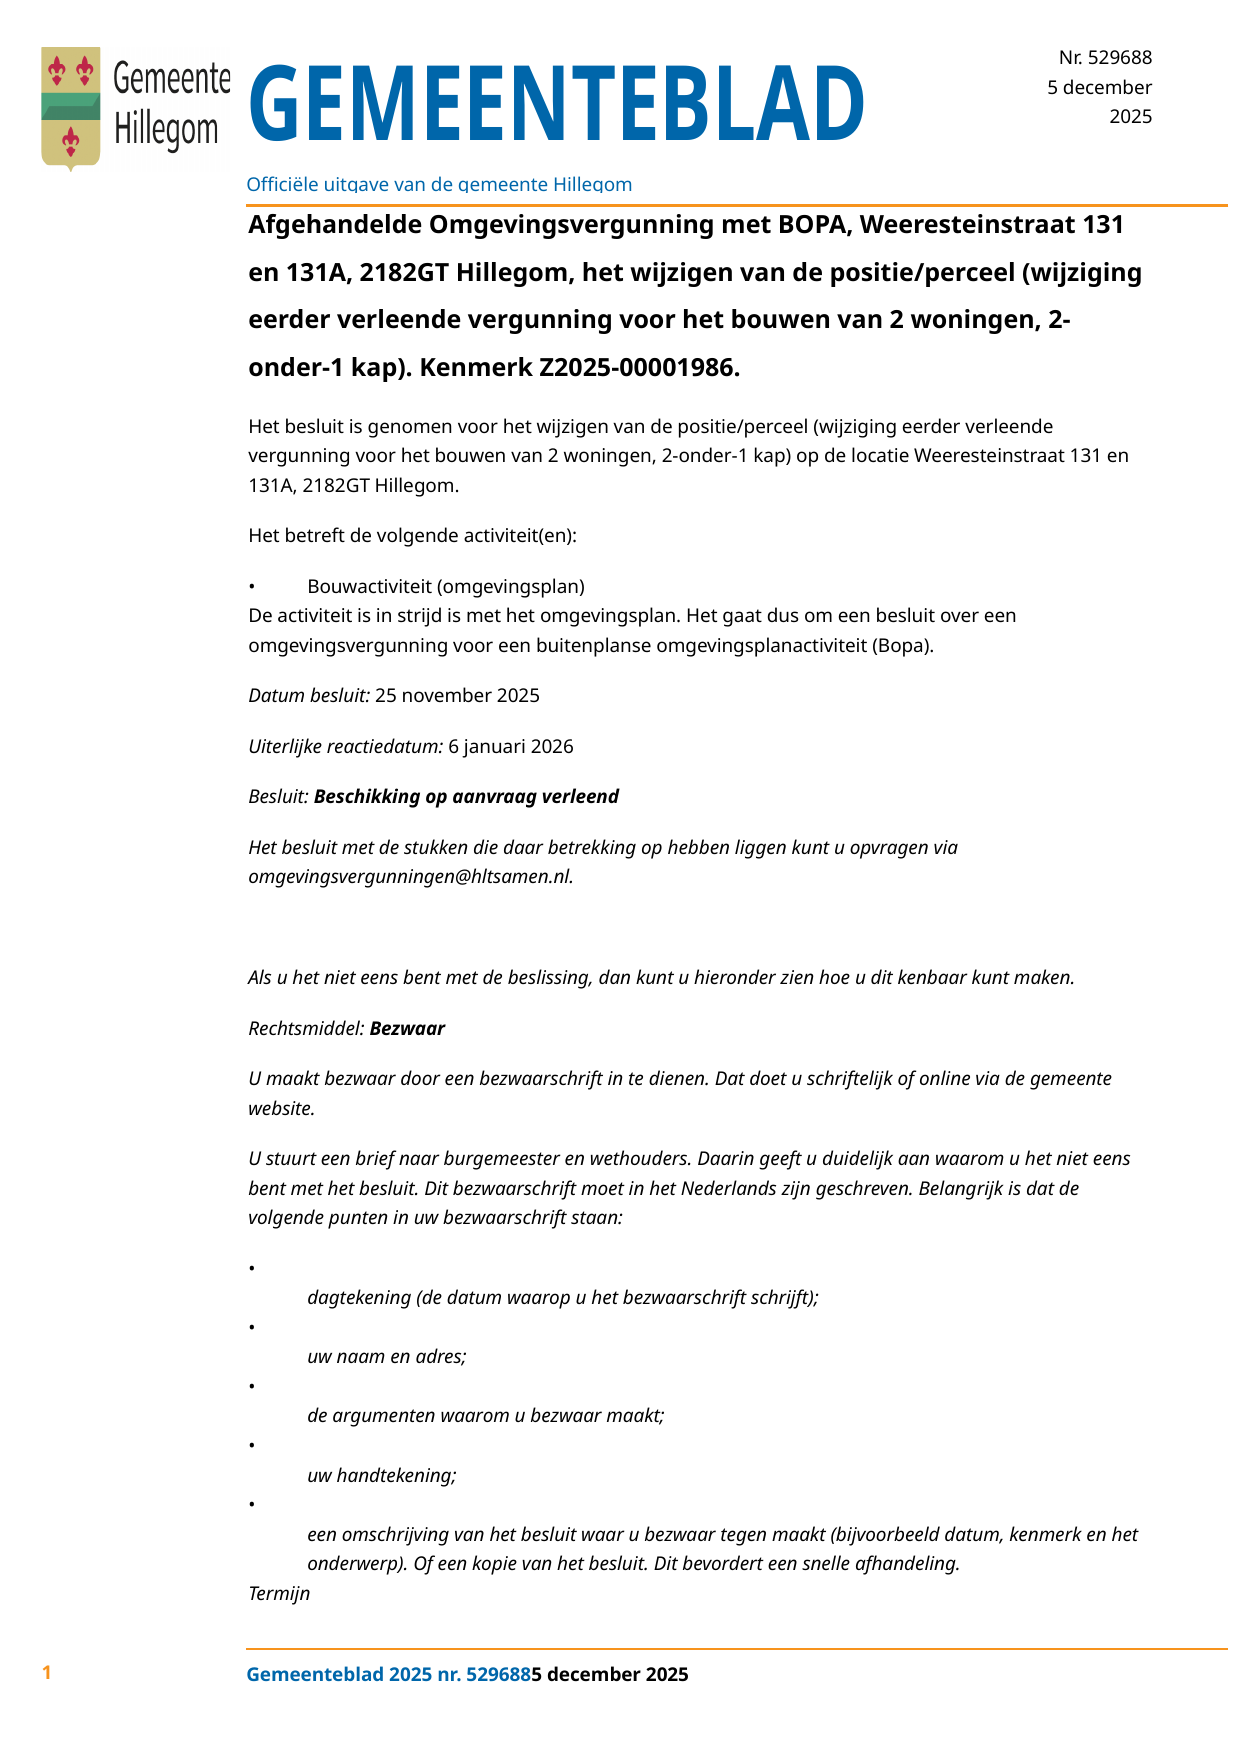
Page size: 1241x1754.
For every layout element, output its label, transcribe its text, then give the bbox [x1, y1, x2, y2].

list uw handtekening; [248, 1462, 1152, 1488]
text Het besluit is genomen voor het wijzigen van de positie/perceel (wijziging eerder verleende vergunning voor het bouwen van 2 woningen, 2-onder-1 kap) op de locatie Weeresteinstraat 131 en 131A, 2182GT Hillegom. [248, 413, 1152, 498]
text De activiteit is in strijd is met het omgevingsplan. Het gaat dus om een besluit over een omgevingsvergunning voor een buitenplanse omgevingsplanactiviteit (Bopa). [248, 603, 1152, 658]
text Datum besluit: 25 november 2025 [248, 683, 1152, 708]
text Rechtsmiddel: Bezwaar [248, 1015, 1152, 1041]
list Bouwactiviteit (omgevingsplan) [248, 573, 1152, 599]
list uw naam en adres; [248, 1343, 1152, 1369]
text U maakt bezwaar door een bezwaarschrift in te dienen. Dat doet u schriftelijk of online via de gemeente website. [248, 1065, 1152, 1121]
text Besluit: Beschikking op aanvraag verleend [248, 783, 1152, 809]
list een omschrijving van het besluit waar u bezwaar tegen maakt (bijvoorbeeld datum, kenmerk en het onderwerp). Of een kopie van het besluit. Dit bevordert een snelle afhandeling. [248, 1521, 1152, 1576]
text Afgehandelde Omgevingsvergunning met BOPA, Weeresteinstraat 131 en 131A, 2182GT Hillegom, het wijzigen van de positie/perceel (wijziging eerder verleende vergunning voor het bouwen van 2 woningen, 2-onder-1 kap). Kenmerk Z2025-00001986. [248, 207, 1152, 384]
text Het betreft de volgende activiteit(en): [248, 523, 1152, 548]
list dagtekening (de datum waarop u het bezwaarschrift schrijft); [248, 1284, 1152, 1310]
text Als u het niet eens bent met de beslissing, dan kunt u hieronder zien hoe u dit kenbaar kunt maken. [248, 964, 1152, 990]
text Termijn [248, 1580, 1152, 1606]
text Het besluit met de stukken die daar betrekking op hebben liggen kunt u opvragen via omgevingsvergunningen@hltsamen.nl. [248, 834, 1152, 889]
text U stuurt een brief naar burgemeester en wethouders. Daarin geeft u duidelijk aan waarom u het niet eens bent met het besluit. Dit bezwaarschrift moet in het Nederlands zijn geschreven. Belangrijk is dat de volgende punten in uw bezwaarschrift staan: [248, 1145, 1152, 1230]
text Uiterlijke reactiedatum: 6 januari 2026 [248, 733, 1152, 759]
list de argumenten waarom u bezwaar maakt; [248, 1403, 1152, 1428]
picture [41, 47, 231, 172]
